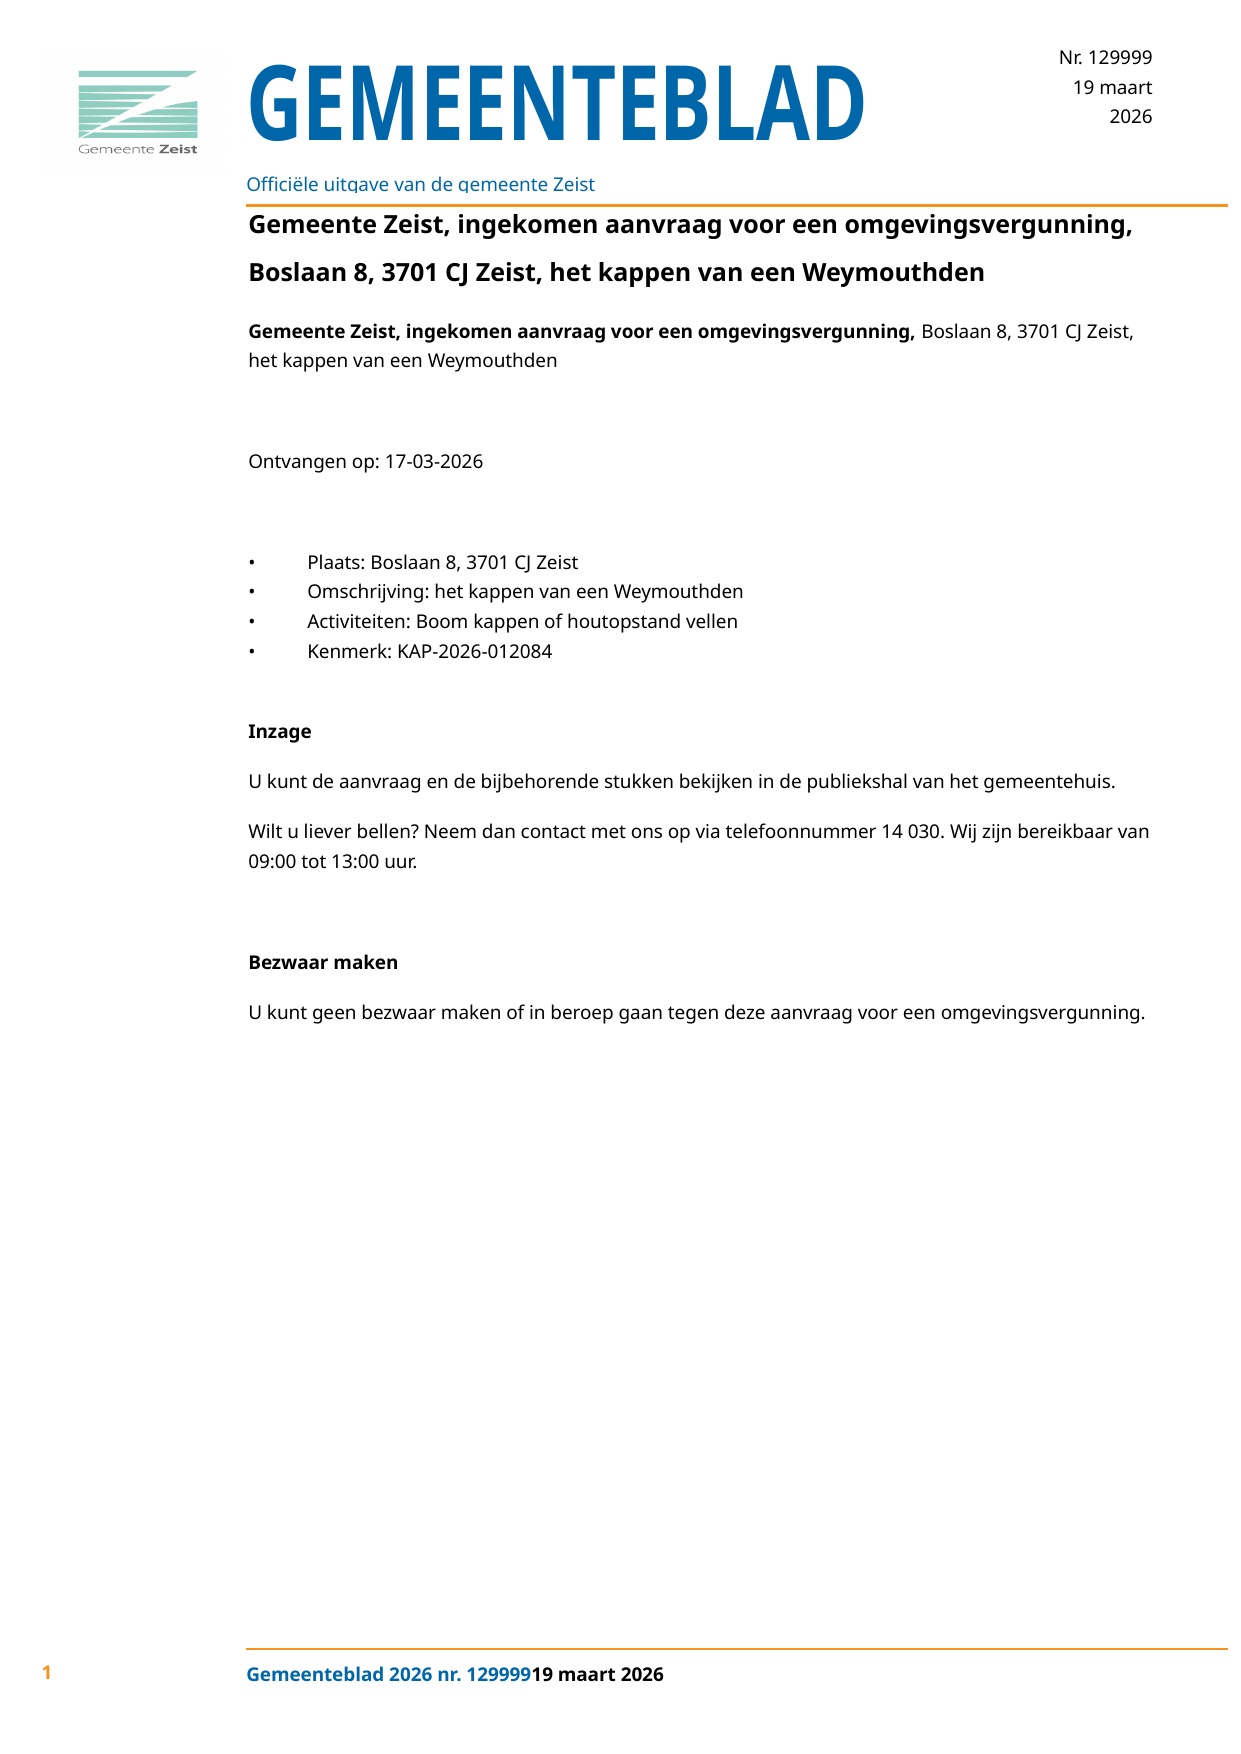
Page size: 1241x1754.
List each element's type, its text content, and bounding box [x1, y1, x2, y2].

list Omschrijving: het kappen van een Weymouthden [248, 579, 1152, 604]
list Kenmerk: KAP-2026-012084 [248, 638, 1152, 664]
text U kunt de aanvraag en de bijbehorende stukken bekijken in de publiekshal van het gemeentehuis. [248, 768, 1152, 794]
list Activiteiten: Boom kappen of houtopstand vellen [248, 608, 1152, 634]
text Gemeente Zeist, ingekomen aanvraag voor een omgevingsvergunning, Boslaan 8, 3701 CJ Zeist, het kappen van een Weymouthden [248, 207, 1152, 288]
text Bezwaar maken [248, 949, 1152, 975]
list Plaats: Boslaan 8, 3701 CJ Zeist [248, 549, 1152, 575]
picture [41, 47, 231, 172]
text Wilt u liever bellen? Neem dan contact met ons op via telefoonnummer 14 030. Wij zijn bereikbaar van 09:00 tot 13:00 uur. [248, 819, 1152, 874]
text Ontvangen op: 17-03-2026 [248, 448, 1152, 474]
text U kunt geen bezwaar maken of in beroep gaan tegen deze aanvraag voor een omgevingsvergunning. [248, 999, 1152, 1025]
text Gemeente Zeist, ingekomen aanvraag voor een omgevingsvergunning, Boslaan 8, 3701 CJ Zeist, het kappen van een Weymouthden [248, 318, 1152, 373]
text Inzage [248, 718, 1152, 744]
